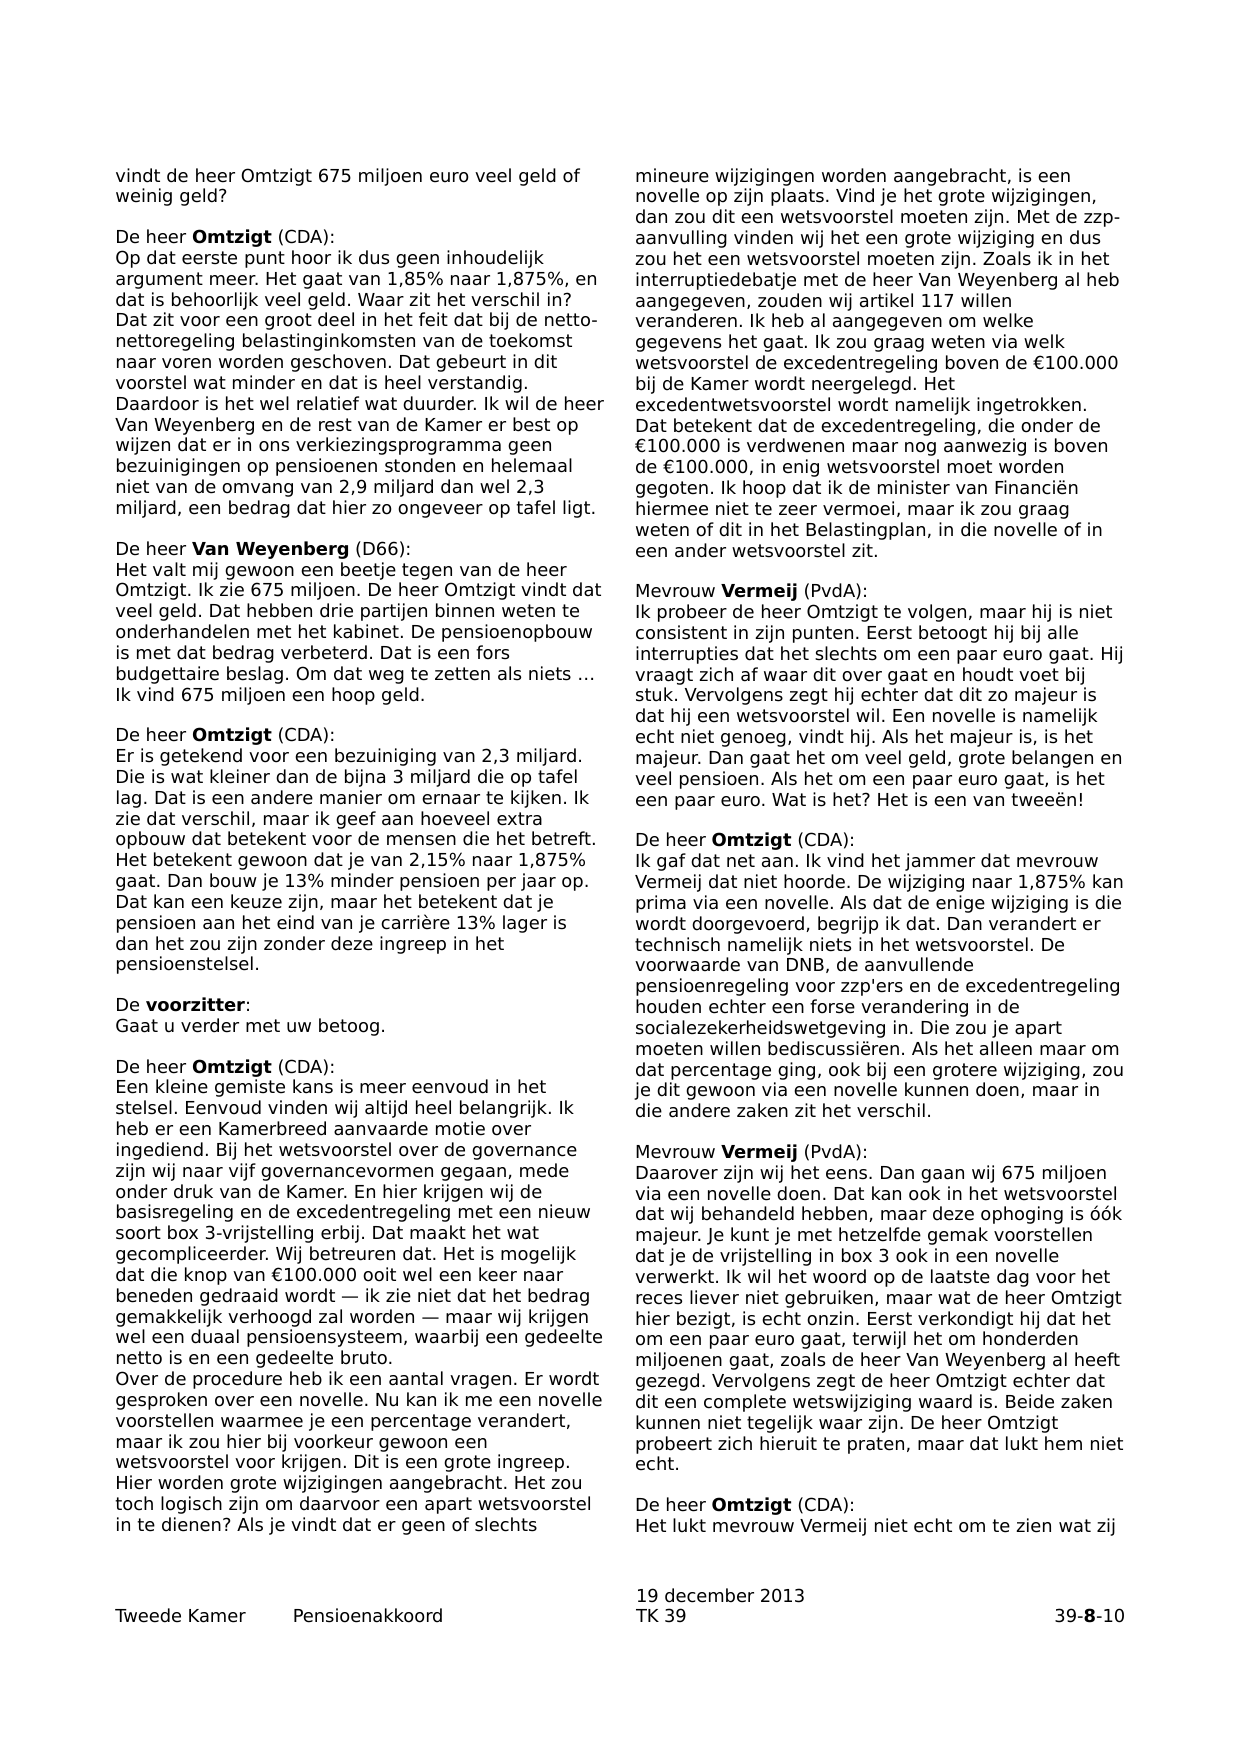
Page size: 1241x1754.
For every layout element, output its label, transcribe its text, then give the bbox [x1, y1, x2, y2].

text Het lukt mevrouw Vermeij niet echt om te zien wat zij [635, 1516, 1125, 1537]
text Het valt mij gewoon een beetje tegen van de heer Omtzigt. Ik zie 675 miljoen. De heer Omtzigt vindt dat veel geld. Dat hebben drie partijen binnen weten te onderhandelen met het kabinet. De pensioenopbouw is met dat bedrag verbeterd. Dat is een fors budgettaire beslag. Om dat weg te zetten als niets … Ik vind 675 miljoen een hoop geld. [115, 559, 605, 705]
text Er is getekend voor een bezuiniging van 2,3 miljard. Die is wat kleiner dan de bijna 3 miljard die op tafel lag. Dat is een andere manier om ernaar te kijken. Ik zie dat verschil, maar ik geef aan hoeveel extra opbouw dat betekent voor de mensen die het betreft. Het betekent gewoon dat je van 2,15% naar 1,875% gaat. Dan bouw je 13% minder pensioen per jaar op. Dat kan een keuze zijn, maar het betekent dat je pensioen aan het eind van je carrière 13% lager is dan het zou zijn zonder deze ingreep in het pensioenstelsel. [115, 746, 605, 975]
text Daarover zijn wij het eens. Dan gaan wij 675 miljoen via een novelle doen. Dat kan ook in het wetsvoorstel dat wij behandeld hebben, maar deze ophoging is óók majeur. Je kunt je met hetzelfde gemak voorstellen dat je de vrijstelling in box 3 ook in een novelle verwerkt. Ik wil het woord op de laatste dag voor het reces liever niet gebruiken, maar wat de heer Omtzigt hier bezigt, is echt onzin. Eerst verkondigt hij dat het om een paar euro gaat, terwijl het om honderden miljoenen gaat, zoals de heer Van Weyenberg al heeft gezegd. Vervolgens zegt de heer Omtzigt echter dat dit een complete wetswijziging waard is. Beide zaken kunnen niet tegelijk waar zijn. De heer Omtzigt probeert zich hieruit te praten, maar dat lukt hem niet echt. [635, 1162, 1125, 1475]
text De heer Omtzigt (CDA): [635, 1495, 1125, 1516]
text Ik probeer de heer Omtzigt te volgen, maar hij is niet consistent in zijn punten. Eerst betoogt hij bij alle interrupties dat het slechts om een paar euro gaat. Hij vraagt zich af waar dit over gaat en houdt voet bij stuk. Vervolgens zegt hij echter dat dit zo majeur is dat hij een wetsvoorstel wil. Een novelle is namelijk echt niet genoeg, vindt hij. Als het majeur is, is het majeur. Dan gaat het om veel geld, grote belangen en veel pensioen. Als het om een paar euro gaat, is het een paar euro. Wat is het? Het is een van tweeën! [635, 602, 1125, 810]
text Over de procedure heb ik een aantal vragen. Er wordt gesproken over een novelle. Nu kan ik me een novelle voorstellen waarmee je een percentage verandert, maar ik zou hier bij voorkeur gewoon een wetsvoorstel voor krijgen. Dit is een grote ingreep. Hier worden grote wijzigingen aangebracht. Het zou toch logisch zijn om daarvoor een apart wetsvoorstel in te dienen? Als je vindt dat er geen of slechts [115, 1369, 605, 1536]
text De heer Omtzigt (CDA): [115, 725, 605, 746]
text De voorzitter: [115, 995, 605, 1016]
text Mevrouw Vermeij (PvdA): [635, 1142, 1125, 1162]
text Op dat eerste punt hoor ik dus geen inhoudelijk argument meer. Het gaat van 1,85% naar 1,875%, en dat is behoorlijk veel geld. Waar zit het verschil in? Dat zit voor een groot deel in het feit dat bij de netto-nettoregeling belastinginkomsten van de toekomst naar voren worden geschoven. Dat gebeurt in dit voorstel wat minder en dat is heel verstandig. Daardoor is het wel relatief wat duurder. Ik wil de heer Van Weyenberg en de rest van de Kamer er best op wijzen dat er in ons verkiezingsprogramma geen bezuinigingen op pensioenen stonden en helemaal niet van de omvang van 2,9 miljard dan wel 2,3 miljard, een bedrag dat hier zo ongeveer op tafel ligt. [115, 248, 605, 518]
text vindt de heer Omtzigt 675 miljoen euro veel geld of weinig geld? [115, 165, 605, 207]
text De heer Omtzigt (CDA): [635, 830, 1125, 851]
text Gaat u verder met uw betoog. [115, 1016, 605, 1037]
text De heer Van Weyenberg (D66): [115, 538, 605, 559]
text mineure wijzigingen worden aangebracht, is een novelle op zijn plaats. Vind je het grote wijzigingen, dan zou dit een wetsvoorstel moeten zijn. Met de zzp-aanvulling vinden wij het een grote wijziging en dus zou het een wetsvoorstel moeten zijn. Zoals ik in het interruptiedebatje met de heer Van Weyenberg al heb aangegeven, zouden wij artikel 117 willen veranderen. Ik heb al aangegeven om welke gegevens het gaat. Ik zou graag weten via welk wetsvoorstel de excedentregeling boven de €100.000 bij de Kamer wordt neergelegd. Het excedentwetsvoorstel wordt namelijk ingetrokken. Dat betekent dat de excedentregeling, die onder de €100.000 is verdwenen maar nog aanwezig is boven de €100.000, in enig wetsvoorstel moet worden gegoten. Ik hoop dat ik de minister van Financiën hiermee niet te zeer vermoei, maar ik zou graag weten of dit in het Belastingplan, in die novelle of in een ander wetsvoorstel zit. [635, 165, 1125, 561]
text De heer Omtzigt (CDA): [115, 1057, 605, 1077]
text De heer Omtzigt (CDA): [115, 227, 605, 248]
text Een kleine gemiste kans is meer eenvoud in het stelsel. Eenvoud vinden wij altijd heel belangrijk. Ik heb er een Kamerbreed aanvaarde motie over ingediend. Bij het wetsvoorstel over de governance zijn wij naar vijf governancevormen gegaan, mede onder druk van de Kamer. En hier krijgen wij de basisregeling en de excedentregeling met een nieuw soort box 3-vrijstelling erbij. Dat maakt het wat gecompliceerder. Wij betreuren dat. Het is mogelijk dat die knop van €100.000 ooit wel een keer naar beneden gedraaid wordt — ik zie niet dat het bedrag gemakkelijk verhoogd zal worden — maar wij krijgen wel een duaal pensioensysteem, waarbij een gedeelte netto is en een gedeelte bruto. [115, 1077, 605, 1369]
text Mevrouw Vermeij (PvdA): [635, 581, 1125, 602]
text Ik gaf dat net aan. Ik vind het jammer dat mevrouw Vermeij dat niet hoorde. De wijziging naar 1,875% kan prima via een novelle. Als dat de enige wijziging is die wordt doorgevoerd, begrijp ik dat. Dan verandert er technisch namelijk niets in het wetsvoorstel. De voorwaarde van DNB, de aanvullende pensioenregeling voor zzp'ers en de excedentregeling houden echter een forse verandering in de socialezekerheidswetgeving in. Die zou je apart moeten willen bediscussiëren. Als het alleen maar om dat percentage ging, ook bij een grotere wijziging, zou je dit gewoon via een novelle kunnen doen, maar in die andere zaken zit het verschil. [635, 851, 1125, 1122]
